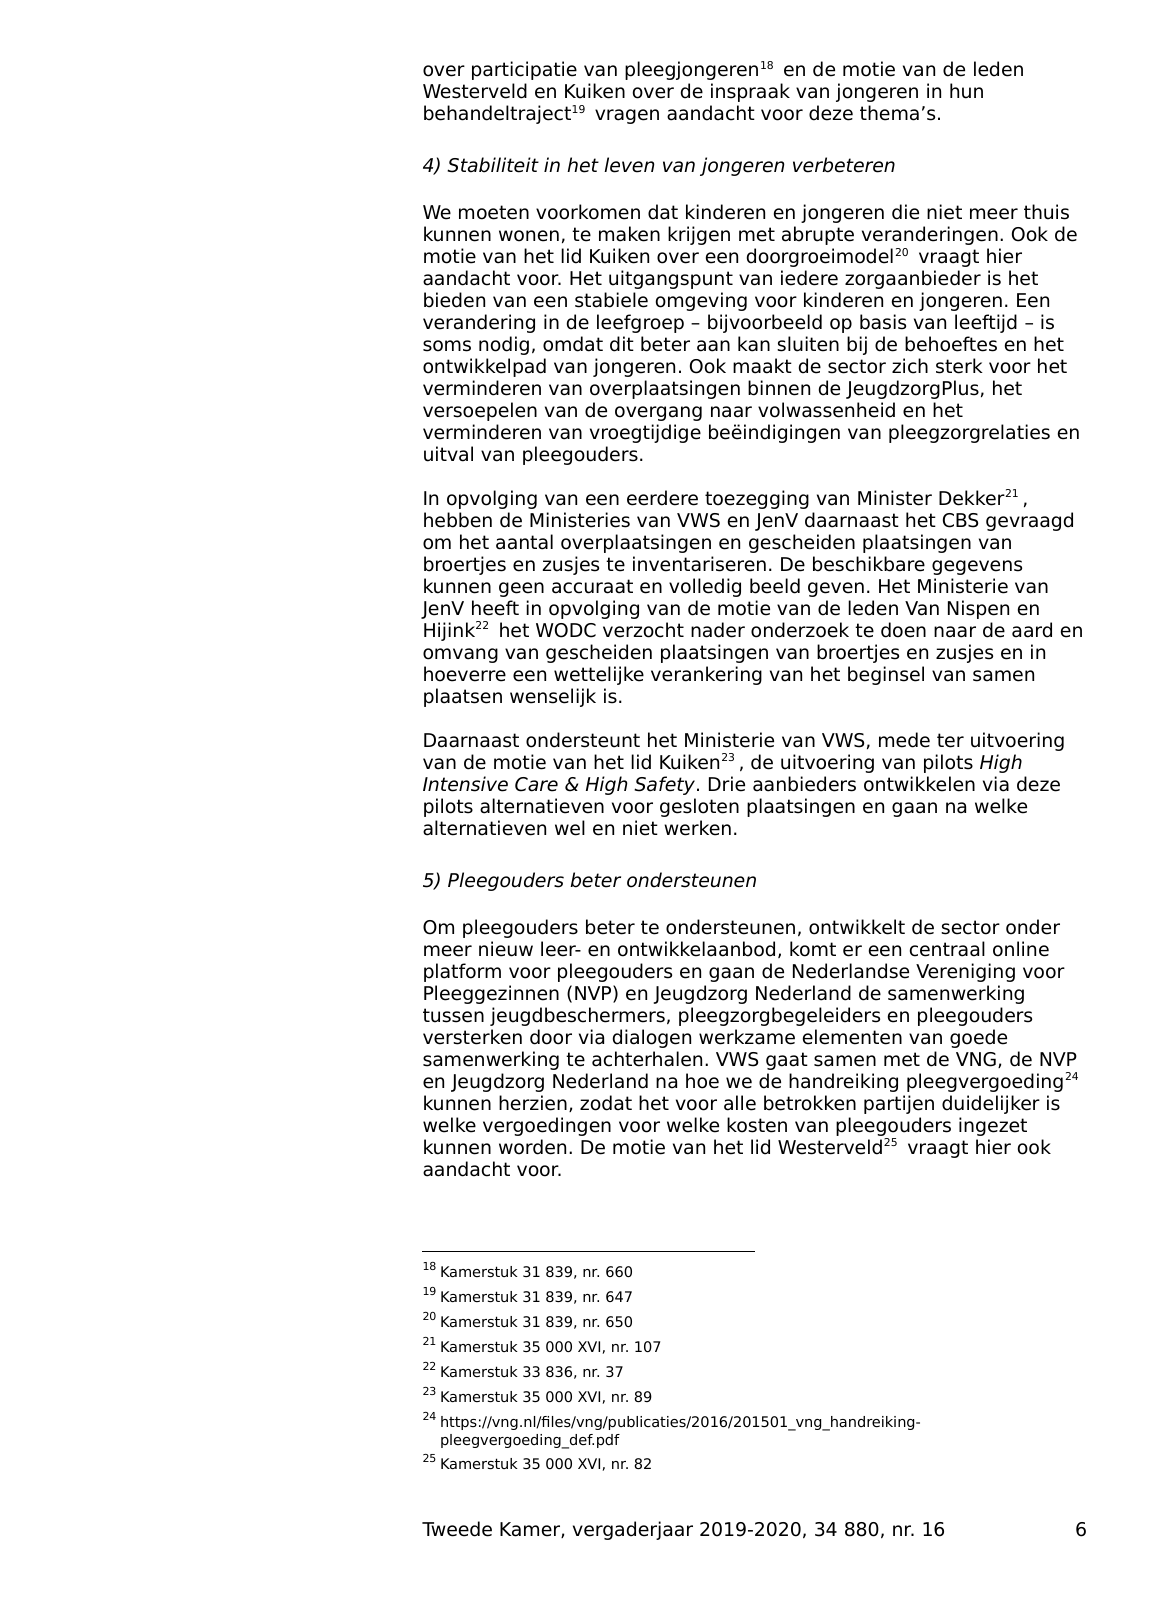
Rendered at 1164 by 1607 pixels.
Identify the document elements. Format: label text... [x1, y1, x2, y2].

text Kamerstuk 35 000 XVI, nr. 89 [422, 1385, 1087, 1407]
text https://vng.nl/files/vng/publicaties/2016/201501_vng_handreiking-pleegvergoeding_def.pdf [422, 1410, 1087, 1449]
text Kamerstuk 35 000 XVI, nr. 82 [422, 1452, 1087, 1474]
text Om pleegouders beter te ondersteunen, ontwikkelt de sector onder meer nieuw leer- en ontwikkelaanbod, komt er een centraal online platform voor pleegouders en gaan de Nederlandse Vereniging voor Pleeggezinnen (NVP) en Jeugdzorg Nederland de samenwerking tussen jeugdbeschermers, pleegzorgbegeleiders en pleegouders versterken door via dialogen werkzame elementen van goede samenwerking te achterhalen. VWS gaat samen met de VNG, de NVP en Jeugdzorg Nederland na hoe we de handreiking pleegvergoeding kunnen herzien, zodat het voor alle betrokken partijen duidelijker is welke vergoedingen voor welke kosten van pleegouders ingezet kunnen worden. De motie van het lid Westerveld vraagt hier ook aandacht voor. [422, 917, 1087, 1181]
text Kamerstuk 31 839, nr. 660 [422, 1260, 1087, 1282]
text over participatie van pleegjongeren en de motie van de leden Westerveld en Kuiken over de inspraak van jongeren in hun behandeltraject vragen aandacht voor deze thema’s. [422, 59, 1087, 125]
text We moeten voorkomen dat kinderen en jongeren die niet meer thuis kunnen wonen, te maken krijgen met abrupte veranderingen. Ook de motie van het lid Kuiken over een doorgroeimodel vraagt hier aandacht voor. Het uitgangspunt van iedere zorgaanbieder is het bieden van een stabiele omgeving voor kinderen en jongeren. Een verandering in de leefgroep – bijvoorbeeld op basis van leeftijd – is soms nodig, omdat dit beter aan kan sluiten bij de behoeftes en het ontwikkelpad van jongeren. Ook maakt de sector zich sterk voor het verminderen van overplaatsingen binnen de JeugdzorgPlus, het versoepelen van de overgang naar volwassenheid en het verminderen van vroegtijdige beëindigingen van pleegzorgrelaties en uitval van pleegouders. [422, 202, 1087, 466]
text Kamerstuk 33 836, nr. 37 [422, 1360, 1087, 1382]
text In opvolging van een eerdere toezegging van Minister Dekker, hebben de Ministeries van VWS en JenV daarnaast het CBS gevraagd om het aantal overplaatsingen en gescheiden plaatsingen van broertjes en zusjes te inventariseren. De beschikbare gegevens kunnen geen accuraat en volledig beeld geven. Het Ministerie van JenV heeft in opvolging van de motie van de leden Van Nispen en Hijink het WODC verzocht nader onderzoek te doen naar de aard en omvang van gescheiden plaatsingen van broertjes en zusjes en in hoeverre een wettelijke verankering van het beginsel van samen plaatsen wenselijk is. [422, 488, 1087, 708]
text Kamerstuk 31 839, nr. 647 [422, 1285, 1087, 1307]
text Kamerstuk 31 839, nr. 650 [422, 1310, 1087, 1332]
text Daarnaast ondersteunt het Ministerie van VWS, mede ter uitvoering van de motie van het lid Kuiken, de uitvoering van pilots High Intensive Care & High Safety. Drie aanbieders ontwikkelen via deze pilots alternatieven voor gesloten plaatsingen en gaan na welke alternatieven wel en niet werken. [422, 730, 1087, 840]
text Kamerstuk 35 000 XVI, nr. 107 [422, 1335, 1087, 1357]
subtitle 5) Pleegouders beter ondersteunen [422, 870, 1087, 892]
subtitle 4) Stabiliteit in het leven van jongeren verbeteren [422, 155, 1087, 177]
